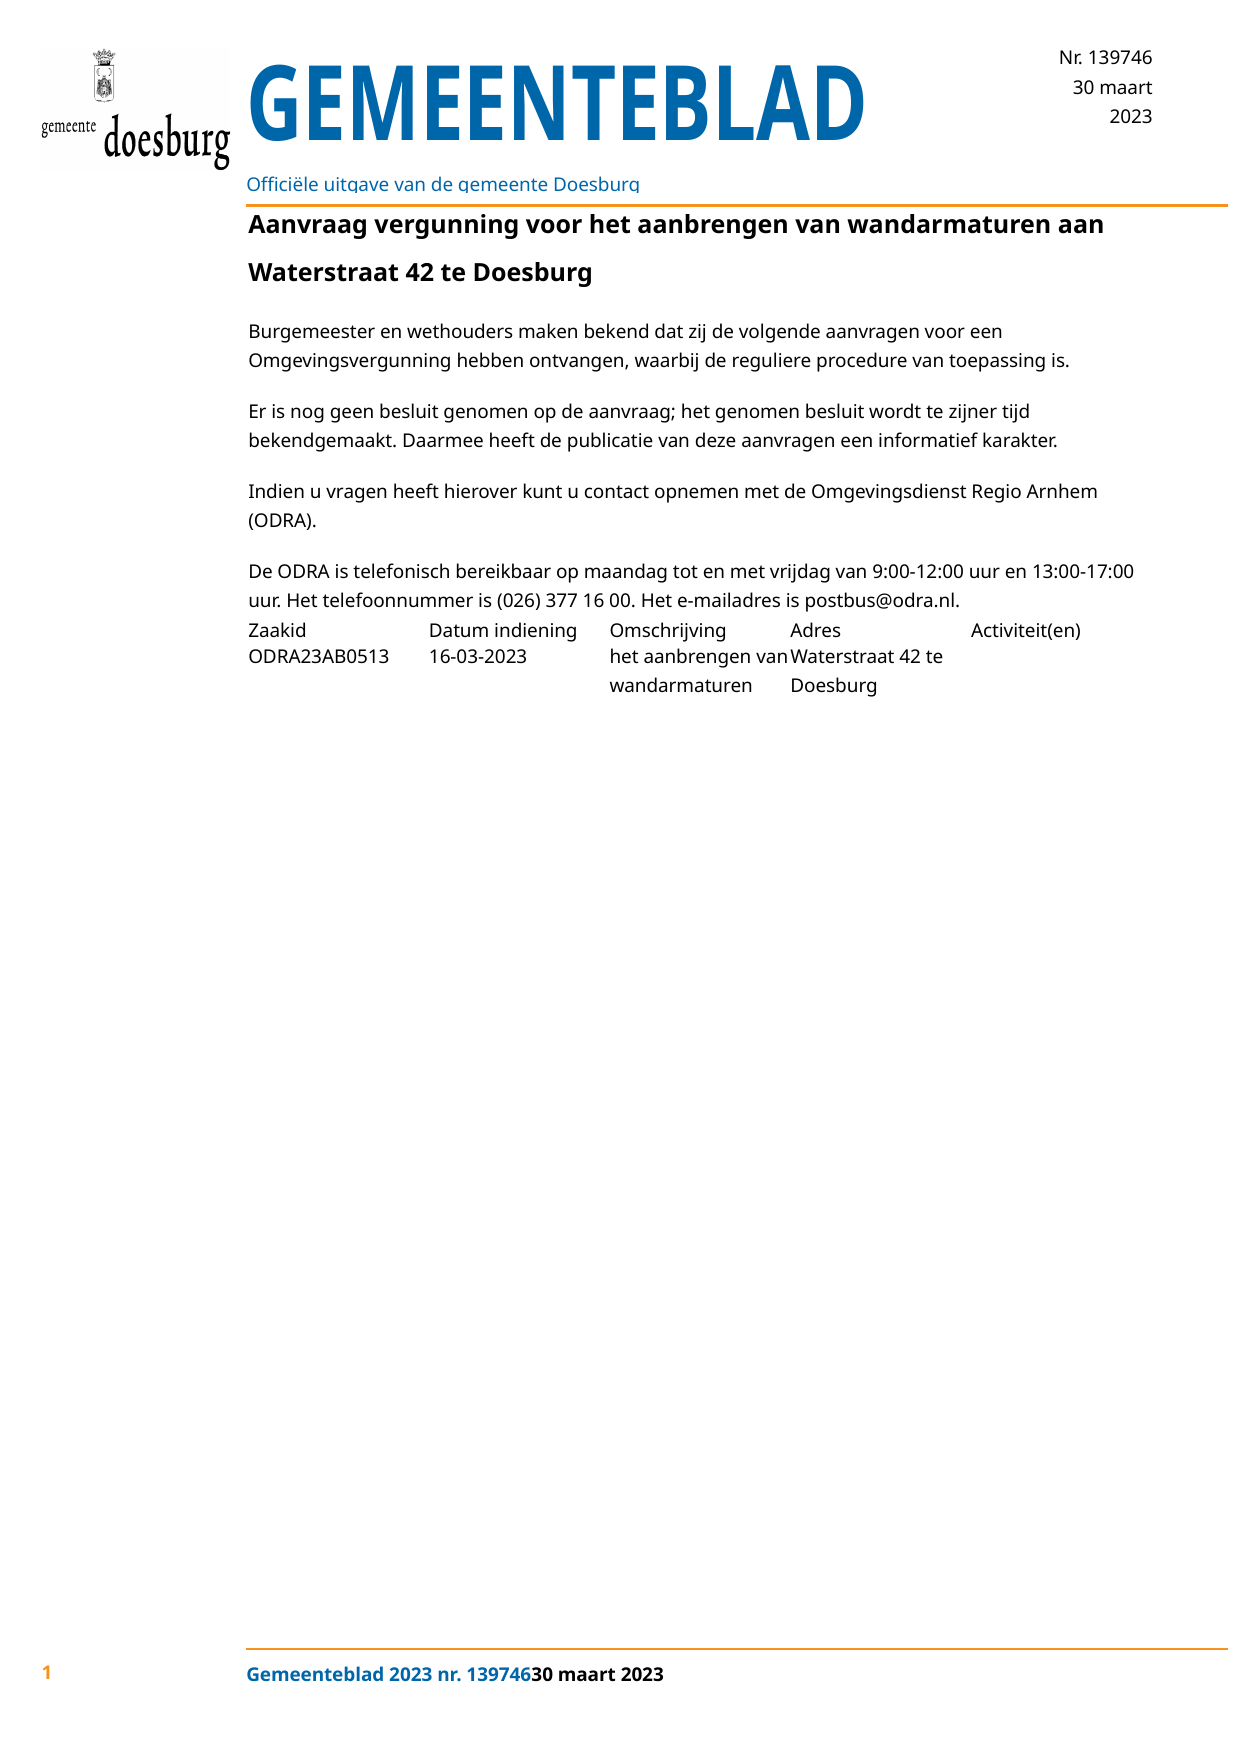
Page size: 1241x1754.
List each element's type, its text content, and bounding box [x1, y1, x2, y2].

table_cell ODRA23AB0513 [248, 643, 429, 698]
text De ODRA is telefonisch bereikbaar op maandag tot en met vrijdag van 9:00-12:00 uur en 13:00-17:00 uur. Het telefoonnummer is (026) 377 16 00. Het e-mailadres is postbus@odra.nl. [248, 558, 1152, 613]
table_cell Waterstraat 42 te Doesburg [790, 643, 971, 698]
table_header Activiteit(en) [971, 617, 1152, 643]
text Er is nog geen besluit genomen op de aanvraag; het genomen besluit wordt te zijner tijd bekendgemaakt. Daarmee heeft de publicatie van deze aanvragen een informatief karakter. [248, 398, 1152, 453]
table_header Omschrijving [609, 617, 790, 643]
table_header Adres [790, 617, 971, 643]
table_cell het aanbrengen van wandarmaturen [609, 643, 790, 698]
table_header Datum indiening [429, 617, 609, 643]
table_cell [971, 643, 1152, 698]
table_cell 16-03-2023 [429, 643, 609, 698]
table_header Zaakid [248, 617, 429, 643]
text Indien u vragen heeft hierover kunt u contact opnemen met de Omgevingsdienst Regio Arnhem (ODRA). [248, 478, 1152, 533]
picture [41, 47, 231, 172]
text Aanvraag vergunning voor het aanbrengen van wandarmaturen aan Waterstraat 42 te Doesburg [248, 207, 1152, 288]
text Burgemeester en wethouders maken bekend dat zij de volgende aanvragen voor een Omgevingsvergunning hebben ontvangen, waarbij de reguliere procedure van toepassing is. [248, 318, 1152, 373]
